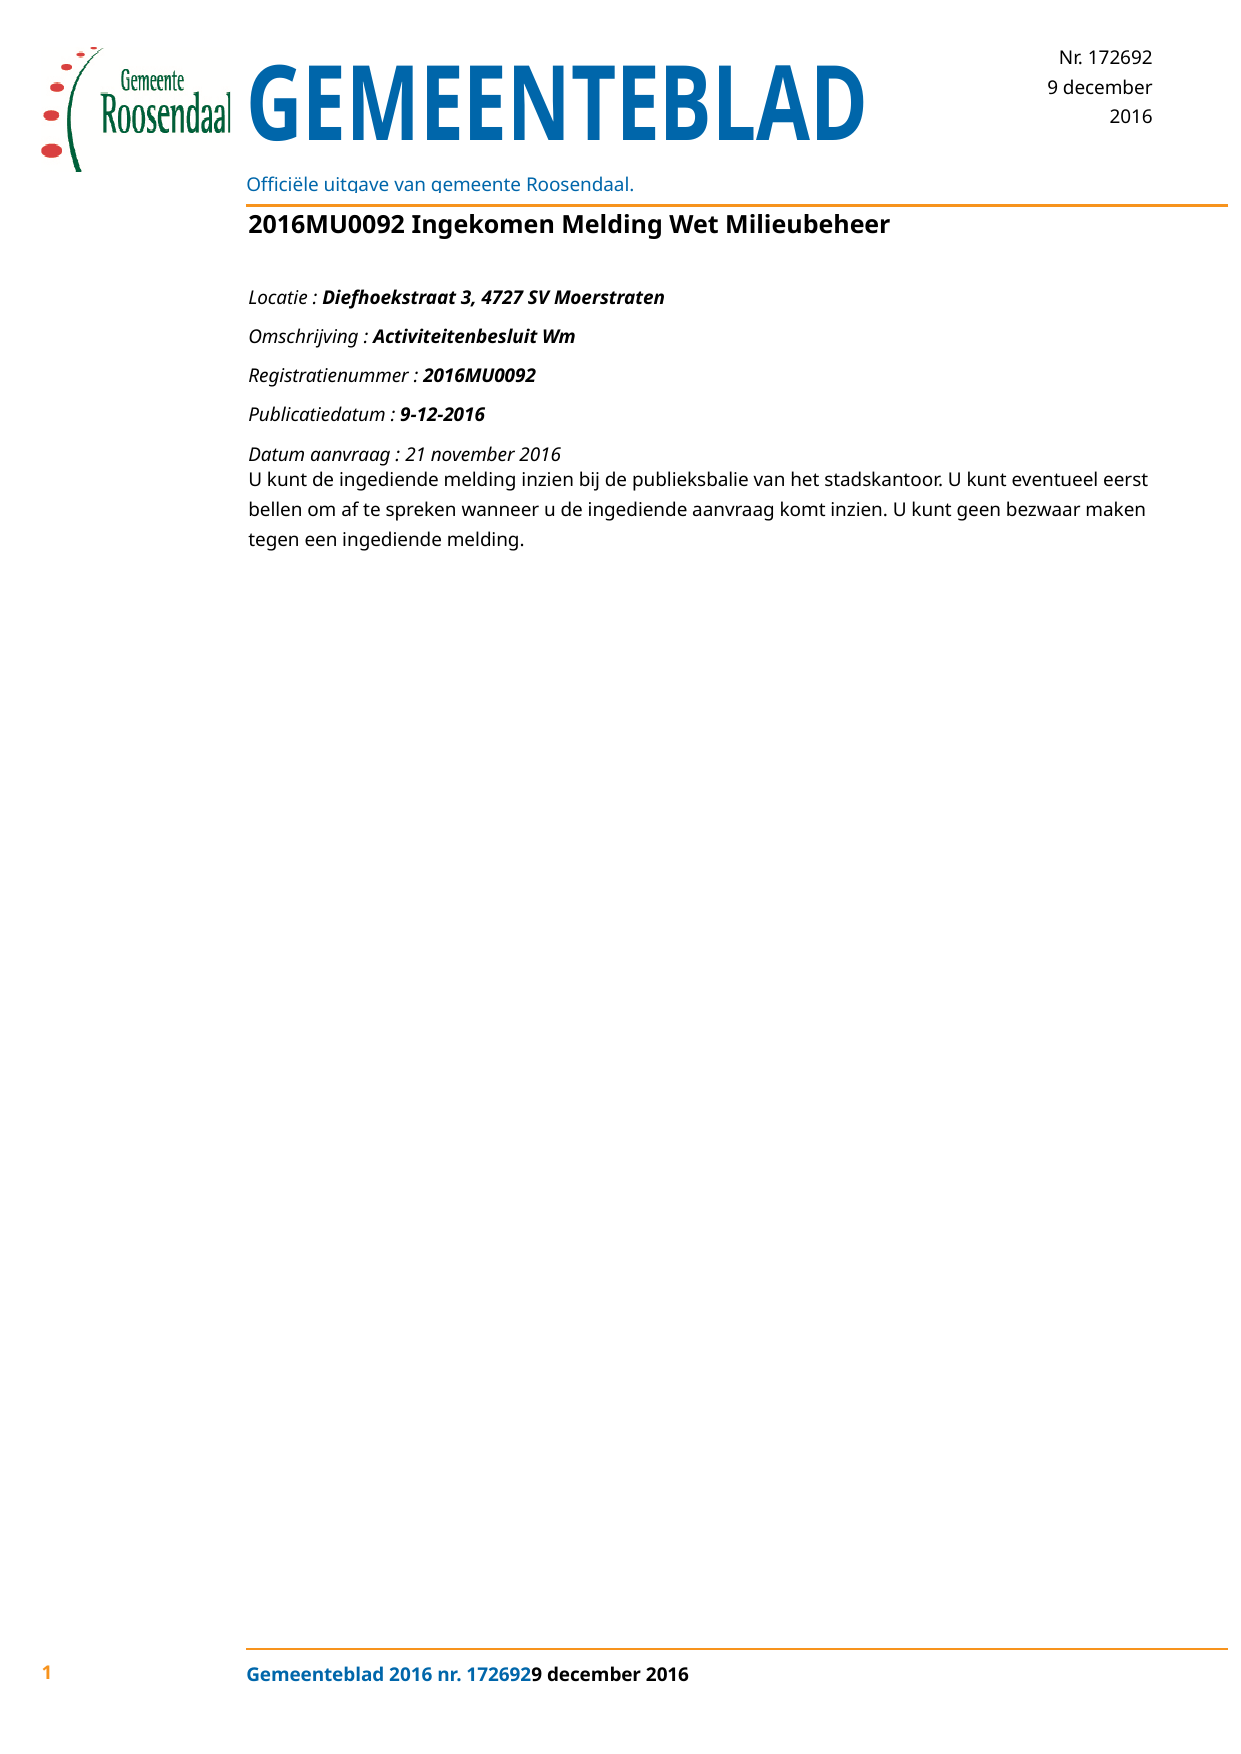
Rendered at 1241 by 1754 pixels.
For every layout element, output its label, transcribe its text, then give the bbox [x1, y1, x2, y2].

text Locatie : Diefhoekstraat 3, 4727 SV Moerstraten [248, 284, 1152, 309]
text Registratienummer : 2016MU0092 [248, 362, 1152, 388]
text Omschrijving : Activiteitenbesluit Wm [248, 323, 1152, 349]
text 2016MU0092 Ingekomen Melding Wet Milieubeheer [248, 207, 1152, 241]
text Datum aanvraag : 21 november 2016 [248, 441, 1152, 467]
text U kunt de ingediende melding inzien bij de publieksbalie van het stadskantoor. U kunt eventueel eerst bellen om af te spreken wanneer u de ingediende aanvraag komt inzien. U kunt geen bezwaar maken tegen een ingediende melding. [248, 467, 1152, 552]
picture [41, 47, 231, 172]
text Publicatiedatum : 9-12-2016 [248, 402, 1152, 427]
